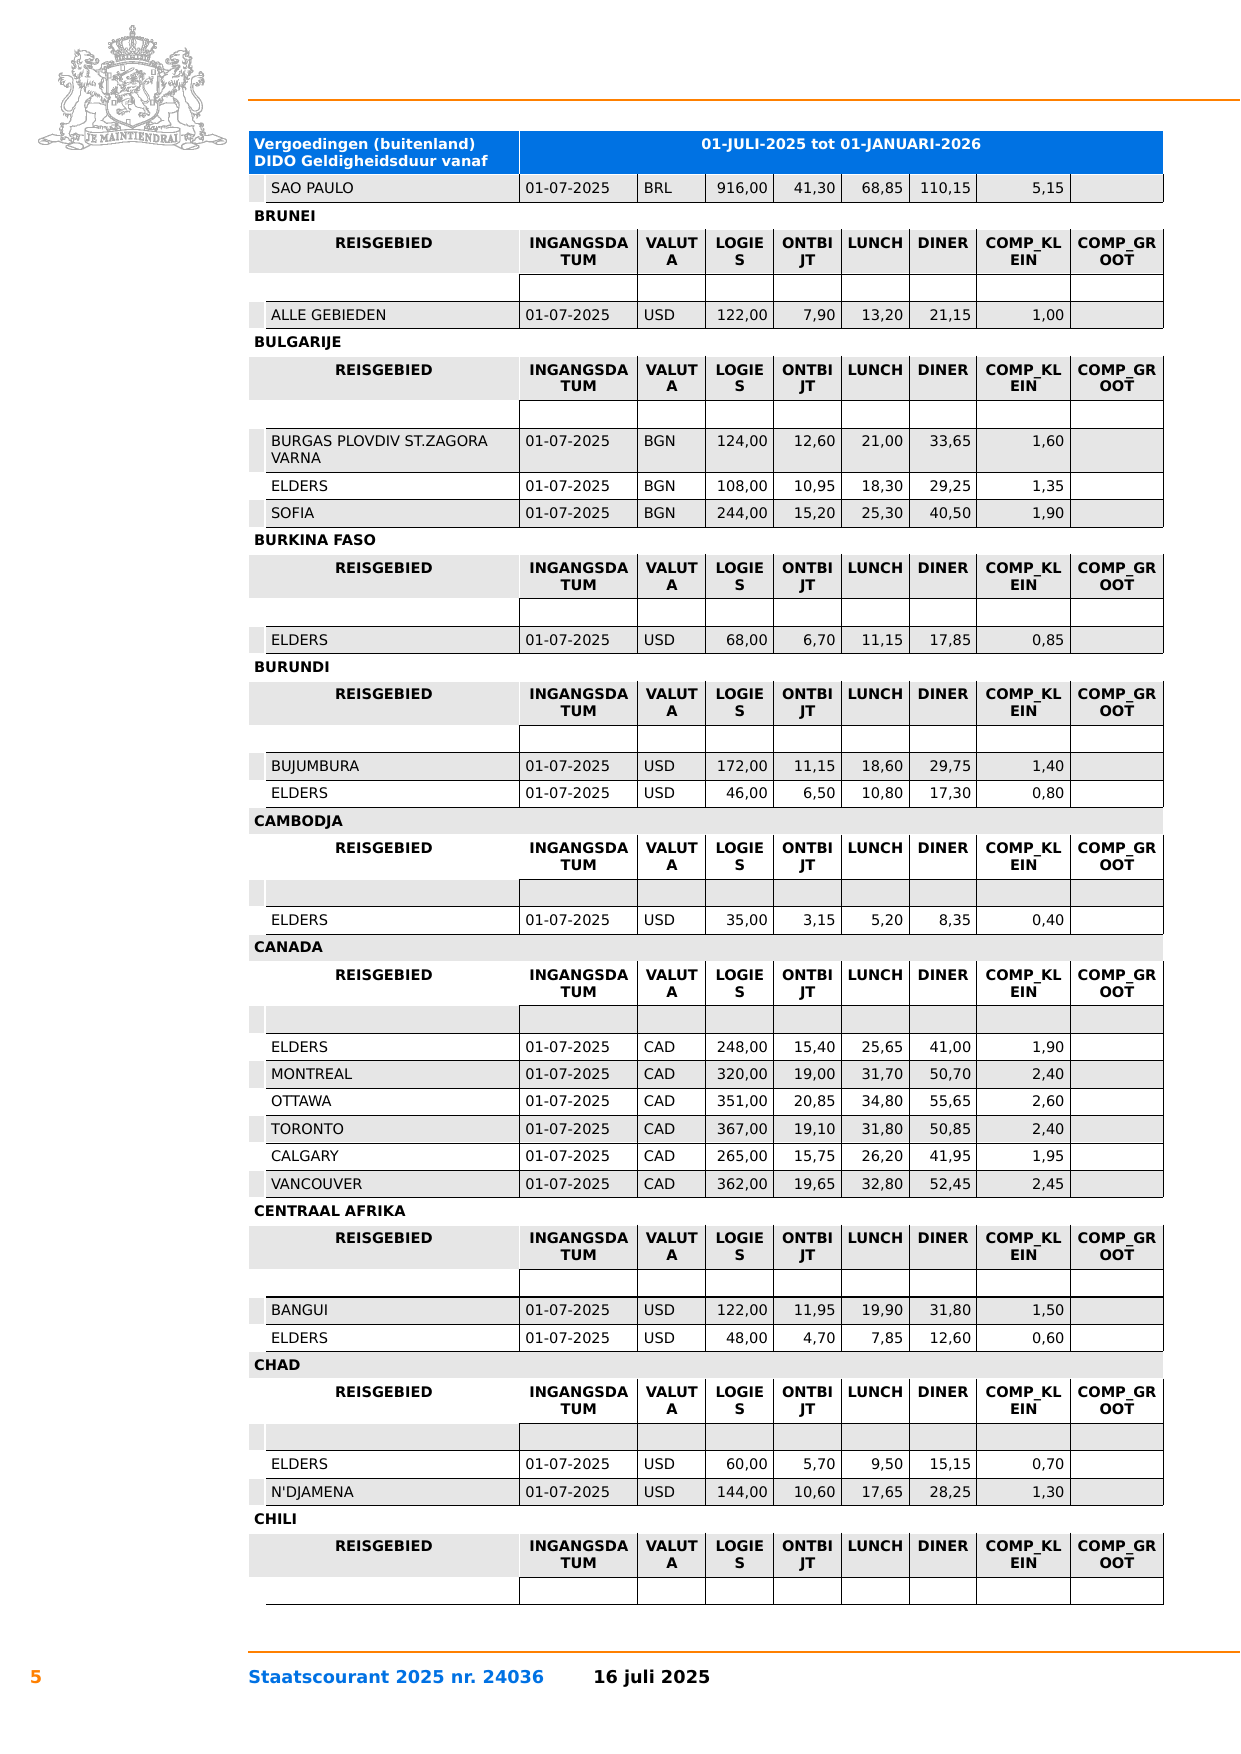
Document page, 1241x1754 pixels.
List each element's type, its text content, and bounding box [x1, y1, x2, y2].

table_cell 17,85 [910, 627, 976, 653]
table_cell [1071, 1578, 1163, 1604]
table_cell 1,90 [977, 500, 1070, 527]
table_cell REISGEBIED [249, 1534, 519, 1577]
table_cell 15,20 [774, 500, 841, 527]
table_cell 26,20 [842, 1144, 909, 1170]
table_cell 6,50 [774, 781, 841, 807]
table_cell 17,30 [910, 781, 976, 807]
table_cell [638, 275, 705, 301]
table_cell 01-07-2025 [520, 781, 637, 807]
table_cell ONTBIJT [774, 1226, 841, 1269]
table_cell ELDERS [266, 907, 519, 934]
table_cell 01-07-2025 [520, 1034, 637, 1060]
table_cell [842, 401, 909, 427]
table_cell DINER [910, 555, 976, 598]
table_cell 248,00 [706, 1034, 773, 1060]
table_cell [249, 429, 264, 472]
table_cell 11,15 [842, 627, 909, 653]
table_cell 10,95 [774, 473, 841, 499]
table_cell 41,00 [910, 1034, 976, 1060]
table_cell [1071, 1270, 1163, 1296]
table_cell 108,00 [706, 473, 773, 499]
table_cell 35,00 [706, 907, 773, 934]
table_cell 50,70 [910, 1061, 976, 1088]
table_cell [706, 599, 773, 626]
table_cell [1071, 500, 1163, 527]
table_cell REISGEBIED [249, 962, 519, 1005]
table_cell ONTBIJT [774, 682, 841, 725]
table_cell 55,65 [910, 1089, 976, 1115]
table_cell 18,60 [842, 753, 909, 780]
table_cell INGANGSDATUM [520, 1380, 637, 1423]
table_cell [266, 401, 519, 427]
table_cell [520, 1424, 637, 1450]
table_cell [266, 1270, 519, 1296]
table_cell [774, 275, 841, 301]
table_cell ELDERS [266, 1325, 519, 1351]
table_cell LOGIES [706, 555, 773, 598]
table_cell [638, 880, 705, 906]
table_cell COMP_KLEIN [977, 682, 1070, 725]
table_cell TORONTO [266, 1116, 519, 1142]
table_cell LUNCH [842, 836, 909, 879]
table_cell 21,00 [842, 429, 909, 472]
table_cell N'DJAMENA [266, 1479, 519, 1505]
table_cell BUJUMBURA [266, 753, 519, 780]
table_cell ONTBIJT [774, 1380, 841, 1423]
table_cell [249, 1006, 264, 1033]
table_cell ONTBIJT [774, 555, 841, 598]
table_cell [249, 500, 264, 527]
table_cell 48,00 [706, 1325, 773, 1351]
table_cell [266, 1578, 519, 1604]
table_cell [977, 726, 1070, 752]
table_cell [520, 1006, 637, 1033]
table_cell VALUTA [638, 682, 705, 725]
table_cell INGANGSDATUM [520, 230, 637, 273]
table_cell 0,80 [977, 781, 1070, 807]
table_cell [249, 1479, 264, 1505]
table_cell BGN [638, 429, 705, 472]
table_cell DINER [910, 962, 976, 1005]
table_cell 01-07-2025 [520, 1171, 637, 1197]
table_cell CAD [638, 1171, 705, 1197]
table_cell 1,40 [977, 753, 1070, 780]
table_cell USD [638, 1325, 705, 1351]
table_cell 25,30 [842, 500, 909, 527]
table_cell 0,40 [977, 907, 1070, 934]
table_cell 1,30 [977, 1479, 1070, 1505]
table_cell VALUTA [638, 836, 705, 879]
table_cell [842, 726, 909, 752]
table_cell [706, 401, 773, 427]
table_cell 28,25 [910, 1479, 976, 1505]
table_cell [520, 880, 637, 906]
table_cell COMP_KLEIN [977, 555, 1070, 598]
table_cell 29,25 [910, 473, 976, 499]
table_cell [249, 1144, 264, 1170]
table_cell LUNCH [842, 962, 909, 1005]
table_cell OTTAWA [266, 1089, 519, 1115]
table_cell BURKINA FASO [249, 528, 1163, 554]
table_cell [638, 726, 705, 752]
table_cell COMP_KLEIN [977, 230, 1070, 273]
table_cell USD [638, 302, 705, 328]
table_cell 10,80 [842, 781, 909, 807]
table_cell [910, 1578, 976, 1604]
table_cell 01-07-2025 [520, 1061, 637, 1088]
table_cell 20,85 [774, 1089, 841, 1115]
table_cell 7,90 [774, 302, 841, 328]
table_cell ALLE GEBIEDEN [266, 302, 519, 328]
table_cell 15,40 [774, 1034, 841, 1060]
table_cell [638, 1578, 705, 1604]
table_cell [842, 599, 909, 626]
table_cell [1071, 753, 1163, 780]
table_cell [266, 1006, 519, 1033]
table_cell VALUTA [638, 357, 705, 400]
table_cell 3,15 [774, 907, 841, 934]
table_cell [706, 275, 773, 301]
table_cell 362,00 [706, 1171, 773, 1197]
table_cell [520, 1578, 637, 1604]
table_cell [1071, 1451, 1163, 1478]
table_cell [1071, 1325, 1163, 1351]
table_cell [1071, 627, 1163, 653]
table_cell [638, 401, 705, 427]
table_cell 01-07-2025 [520, 627, 637, 653]
table_cell [1071, 1006, 1163, 1033]
table_cell 68,00 [706, 627, 773, 653]
table_cell ONTBIJT [774, 230, 841, 273]
table_cell REISGEBIED [249, 682, 519, 725]
table_cell LOGIES [706, 1534, 773, 1577]
table_cell 2,45 [977, 1171, 1070, 1197]
table_cell LUNCH [842, 230, 909, 273]
table_cell 11,15 [774, 753, 841, 780]
table_cell CALGARY [266, 1144, 519, 1170]
table_cell CAMBODJA [249, 808, 1163, 834]
table_cell 5,15 [977, 175, 1070, 202]
table_cell DINER [910, 1534, 976, 1577]
table_cell 17,65 [842, 1479, 909, 1505]
table_cell [266, 275, 519, 301]
table_cell 33,65 [910, 429, 976, 472]
table_cell [249, 1116, 264, 1142]
table_cell 172,00 [706, 753, 773, 780]
table_cell 41,95 [910, 1144, 976, 1170]
table_cell LUNCH [842, 1380, 909, 1423]
table_cell 320,00 [706, 1061, 773, 1088]
table_cell COMP_GROOT [1071, 230, 1163, 273]
table_cell 4,70 [774, 1325, 841, 1351]
table_cell 1,00 [977, 302, 1070, 328]
table_cell [706, 1424, 773, 1450]
table_cell [977, 1270, 1070, 1296]
table_cell 0,70 [977, 1451, 1070, 1478]
table_cell USD [638, 627, 705, 653]
picture [38, 25, 227, 150]
table_cell [706, 1578, 773, 1604]
table_cell LUNCH [842, 682, 909, 725]
table_cell [249, 1578, 264, 1604]
table_cell [977, 1006, 1070, 1033]
table_cell COMP_KLEIN [977, 1380, 1070, 1423]
table_cell [910, 726, 976, 752]
table_cell 0,60 [977, 1325, 1070, 1351]
table_cell 21,15 [910, 302, 976, 328]
table_header 01-JULI-2025 tot 01-JANUARI-2026 [520, 131, 1163, 174]
table_cell SAO PAULO [266, 175, 519, 202]
table_cell 01-07-2025 [520, 907, 637, 934]
table_cell USD [638, 1298, 705, 1324]
table_cell [249, 1061, 264, 1088]
table_cell BULGARIJE [249, 329, 1163, 356]
table_cell 19,00 [774, 1061, 841, 1088]
table_cell [249, 302, 264, 328]
table_cell DINER [910, 1226, 976, 1269]
table_cell VALUTA [638, 1380, 705, 1423]
table_cell 19,10 [774, 1116, 841, 1142]
table_cell [774, 599, 841, 626]
table_cell USD [638, 907, 705, 934]
table_cell 13,20 [842, 302, 909, 328]
table_cell LOGIES [706, 962, 773, 1005]
table_cell DINER [910, 1380, 976, 1423]
table_cell COMP_KLEIN [977, 836, 1070, 879]
table_cell 122,00 [706, 302, 773, 328]
table_cell [842, 1424, 909, 1450]
table_cell COMP_GROOT [1071, 836, 1163, 879]
table_cell COMP_GROOT [1071, 555, 1163, 598]
table_cell LOGIES [706, 357, 773, 400]
table_cell [1071, 1116, 1163, 1142]
table_cell 25,65 [842, 1034, 909, 1060]
table_cell [520, 599, 637, 626]
table_cell DINER [910, 836, 976, 879]
table_cell CHAD [249, 1352, 1163, 1378]
table_cell COMP_GROOT [1071, 682, 1163, 725]
table_cell COMP_GROOT [1071, 1226, 1163, 1269]
table_cell [977, 1578, 1070, 1604]
table_cell 15,15 [910, 1451, 976, 1478]
table_cell 40,50 [910, 500, 976, 527]
table_cell [638, 599, 705, 626]
table_header Vergoedingen (buitenland) DIDO Geldigheidsduur vanaf [249, 131, 519, 174]
table_cell VALUTA [638, 555, 705, 598]
table_cell CANADA [249, 935, 1163, 961]
table_cell 01-07-2025 [520, 175, 637, 202]
table_cell 10,60 [774, 1479, 841, 1505]
table_cell 144,00 [706, 1479, 773, 1505]
table_cell USD [638, 753, 705, 780]
table_cell 11,95 [774, 1298, 841, 1324]
table_cell [774, 401, 841, 427]
table_cell [249, 1325, 264, 1351]
table_cell 46,00 [706, 781, 773, 807]
table_cell BRL [638, 175, 705, 202]
table_cell [706, 880, 773, 906]
table_cell ONTBIJT [774, 1534, 841, 1577]
table_cell 01-07-2025 [520, 1116, 637, 1142]
table_cell [910, 1006, 976, 1033]
table_cell 19,65 [774, 1171, 841, 1197]
table_cell USD [638, 1479, 705, 1505]
table_cell 01-07-2025 [520, 1089, 637, 1115]
table_cell [1071, 1061, 1163, 1088]
table_cell REISGEBIED [249, 230, 519, 273]
table_cell COMP_GROOT [1071, 1380, 1163, 1423]
table_cell [249, 1424, 264, 1450]
table_cell 122,00 [706, 1298, 773, 1324]
table_cell [842, 1006, 909, 1033]
table_cell COMP_KLEIN [977, 1534, 1070, 1577]
table_cell 5,20 [842, 907, 909, 934]
table_cell COMP_KLEIN [977, 1226, 1070, 1269]
table_cell 01-07-2025 [520, 753, 637, 780]
table_cell [249, 1089, 264, 1115]
table_cell ELDERS [266, 1034, 519, 1060]
table_cell DINER [910, 682, 976, 725]
table_cell [1071, 1144, 1163, 1170]
table_cell [1071, 1171, 1163, 1197]
table_cell [774, 726, 841, 752]
table_cell INGANGSDATUM [520, 357, 637, 400]
table_cell 50,85 [910, 1116, 976, 1142]
table_cell VALUTA [638, 1534, 705, 1577]
table_cell [1071, 302, 1163, 328]
table_cell DINER [910, 357, 976, 400]
table_cell [638, 1424, 705, 1450]
table_cell 01-07-2025 [520, 302, 637, 328]
table_cell 01-07-2025 [520, 1451, 637, 1478]
table_cell CENTRAAL AFRIKA [249, 1198, 1163, 1224]
table_cell 1,90 [977, 1034, 1070, 1060]
table_cell 01-07-2025 [520, 1144, 637, 1170]
table_cell LUNCH [842, 1226, 909, 1269]
table_cell [977, 1424, 1070, 1450]
table_cell [977, 275, 1070, 301]
table_cell ELDERS [266, 781, 519, 807]
table_cell [842, 1270, 909, 1296]
table_cell 5,70 [774, 1451, 841, 1478]
table_cell [1071, 1479, 1163, 1505]
table_cell 31,80 [910, 1298, 976, 1324]
table_cell BGN [638, 500, 705, 527]
table_cell COMP_KLEIN [977, 962, 1070, 1005]
table_cell [774, 1424, 841, 1450]
table_cell 18,30 [842, 473, 909, 499]
table_cell 01-07-2025 [520, 1298, 637, 1324]
table_cell 1,60 [977, 429, 1070, 472]
table_cell [520, 1270, 637, 1296]
table_cell [266, 726, 519, 752]
table_cell [910, 275, 976, 301]
table_cell CHILI [249, 1506, 1163, 1532]
table_cell BURUNDI [249, 654, 1163, 681]
table_cell VALUTA [638, 230, 705, 273]
table_cell 01-07-2025 [520, 429, 637, 472]
table_cell MONTREAL [266, 1061, 519, 1088]
table_cell 244,00 [706, 500, 773, 527]
table_cell 265,00 [706, 1144, 773, 1170]
table_cell 52,45 [910, 1171, 976, 1197]
table_cell [266, 880, 519, 906]
table_cell [249, 753, 264, 780]
table_cell [249, 1451, 264, 1478]
table_cell [249, 275, 264, 301]
table_cell ELDERS [266, 473, 519, 499]
table_cell ONTBIJT [774, 836, 841, 879]
table_cell REISGEBIED [249, 1226, 519, 1269]
table_cell 367,00 [706, 1116, 773, 1142]
table_cell [520, 275, 637, 301]
table_cell [249, 726, 264, 752]
table_cell 41,30 [774, 175, 841, 202]
table_cell [910, 1270, 976, 1296]
table_cell COMP_GROOT [1071, 357, 1163, 400]
table_cell [249, 781, 264, 807]
table_cell COMP_GROOT [1071, 962, 1163, 1005]
table_cell [1071, 1298, 1163, 1324]
table_cell 68,85 [842, 175, 909, 202]
table_cell ONTBIJT [774, 357, 841, 400]
table_cell 01-07-2025 [520, 500, 637, 527]
table_cell ELDERS [266, 1451, 519, 1478]
table_cell 60,00 [706, 1451, 773, 1478]
table_cell REISGEBIED [249, 357, 519, 400]
table_cell INGANGSDATUM [520, 1534, 637, 1577]
table_cell CAD [638, 1061, 705, 1088]
table_cell [1071, 726, 1163, 752]
table_cell 19,90 [842, 1298, 909, 1324]
table_cell [1071, 907, 1163, 934]
table_cell INGANGSDATUM [520, 962, 637, 1005]
table_cell [1071, 429, 1163, 472]
table_cell 351,00 [706, 1089, 773, 1115]
table_cell [249, 1171, 264, 1197]
table_cell USD [638, 1451, 705, 1478]
table_cell 2,40 [977, 1116, 1070, 1142]
table_cell VALUTA [638, 962, 705, 1005]
table_cell ONTBIJT [774, 962, 841, 1005]
table_cell [1071, 1034, 1163, 1060]
table_cell 1,35 [977, 473, 1070, 499]
table_cell [1071, 275, 1163, 301]
table_cell [249, 1270, 264, 1296]
table_cell ELDERS [266, 627, 519, 653]
table_cell 31,70 [842, 1061, 909, 1088]
table_cell 6,70 [774, 627, 841, 653]
table_cell INGANGSDATUM [520, 1226, 637, 1269]
table_cell [774, 1270, 841, 1296]
table_cell [706, 1006, 773, 1033]
table_cell INGANGSDATUM [520, 682, 637, 725]
table_cell 01-07-2025 [520, 1325, 637, 1351]
table_cell [774, 1006, 841, 1033]
table_cell 12,60 [910, 1325, 976, 1351]
table_cell 1,95 [977, 1144, 1070, 1170]
table_cell [1071, 781, 1163, 807]
table_cell REISGEBIED [249, 836, 519, 879]
table_cell 124,00 [706, 429, 773, 472]
table_cell REISGEBIED [249, 1380, 519, 1423]
table_cell COMP_KLEIN [977, 357, 1070, 400]
table_cell [249, 907, 264, 934]
table_cell 2,60 [977, 1089, 1070, 1115]
table_cell 0,85 [977, 627, 1070, 653]
table_cell SOFIA [266, 500, 519, 527]
table_cell [842, 880, 909, 906]
table_cell [249, 1034, 264, 1060]
table_cell [520, 726, 637, 752]
table_cell [1071, 401, 1163, 427]
table_cell [249, 175, 264, 202]
table_cell 7,85 [842, 1325, 909, 1351]
table_cell INGANGSDATUM [520, 836, 637, 879]
table_cell [249, 627, 264, 653]
table_cell [266, 1424, 519, 1450]
table_cell VANCOUVER [266, 1171, 519, 1197]
table_cell [1071, 599, 1163, 626]
table_cell [520, 401, 637, 427]
table_cell [249, 473, 264, 499]
table_cell BRUNEI [249, 203, 1163, 229]
table_cell LOGIES [706, 1380, 773, 1423]
table_cell CAD [638, 1144, 705, 1170]
table_cell LOGIES [706, 836, 773, 879]
table_cell [1071, 175, 1163, 202]
table_cell LUNCH [842, 555, 909, 598]
table_cell [774, 880, 841, 906]
table_cell [638, 1270, 705, 1296]
table_cell USD [638, 781, 705, 807]
table_cell LOGIES [706, 682, 773, 725]
table_cell BANGUI [266, 1298, 519, 1324]
table_cell 1,50 [977, 1298, 1070, 1324]
table_cell 2,40 [977, 1061, 1070, 1088]
table_cell [1071, 880, 1163, 906]
table_cell [842, 275, 909, 301]
table_cell [249, 599, 264, 626]
table_cell [910, 1424, 976, 1450]
table_cell LOGIES [706, 230, 773, 273]
table_cell COMP_GROOT [1071, 1534, 1163, 1577]
table_cell BURGAS PLOVDIV ST.ZAGORA VARNA [266, 429, 519, 472]
table_cell 34,80 [842, 1089, 909, 1115]
table_cell [910, 401, 976, 427]
table_cell [638, 1006, 705, 1033]
table_cell 8,35 [910, 907, 976, 934]
table_cell [1071, 1089, 1163, 1115]
table_cell 01-07-2025 [520, 473, 637, 499]
table_cell [1071, 473, 1163, 499]
table_cell [249, 1298, 264, 1324]
table_cell [842, 1578, 909, 1604]
table_cell INGANGSDATUM [520, 555, 637, 598]
table_cell CAD [638, 1089, 705, 1115]
table_cell BGN [638, 473, 705, 499]
table_cell 9,50 [842, 1451, 909, 1478]
table_cell [249, 401, 264, 427]
table_cell 12,60 [774, 429, 841, 472]
table_cell [266, 599, 519, 626]
table_cell 15,75 [774, 1144, 841, 1170]
table_cell [1071, 1424, 1163, 1450]
table_cell 916,00 [706, 175, 773, 202]
table_cell DINER [910, 230, 976, 273]
table_cell VALUTA [638, 1226, 705, 1269]
table_cell [910, 599, 976, 626]
table_cell REISGEBIED [249, 555, 519, 598]
table_cell CAD [638, 1034, 705, 1060]
table_cell [910, 880, 976, 906]
table_cell 01-07-2025 [520, 1479, 637, 1505]
table_cell CAD [638, 1116, 705, 1142]
table_cell LUNCH [842, 1534, 909, 1577]
table_cell 32,80 [842, 1171, 909, 1197]
table_cell [706, 1270, 773, 1296]
table_cell [706, 726, 773, 752]
table_cell 31,80 [842, 1116, 909, 1142]
table_cell 29,75 [910, 753, 976, 780]
table_cell [774, 1578, 841, 1604]
table_cell [977, 599, 1070, 626]
table_cell [977, 401, 1070, 427]
table_cell [977, 880, 1070, 906]
table_cell LOGIES [706, 1226, 773, 1269]
table_cell LUNCH [842, 357, 909, 400]
table_cell [249, 880, 264, 906]
table_cell 110,15 [910, 175, 976, 202]
